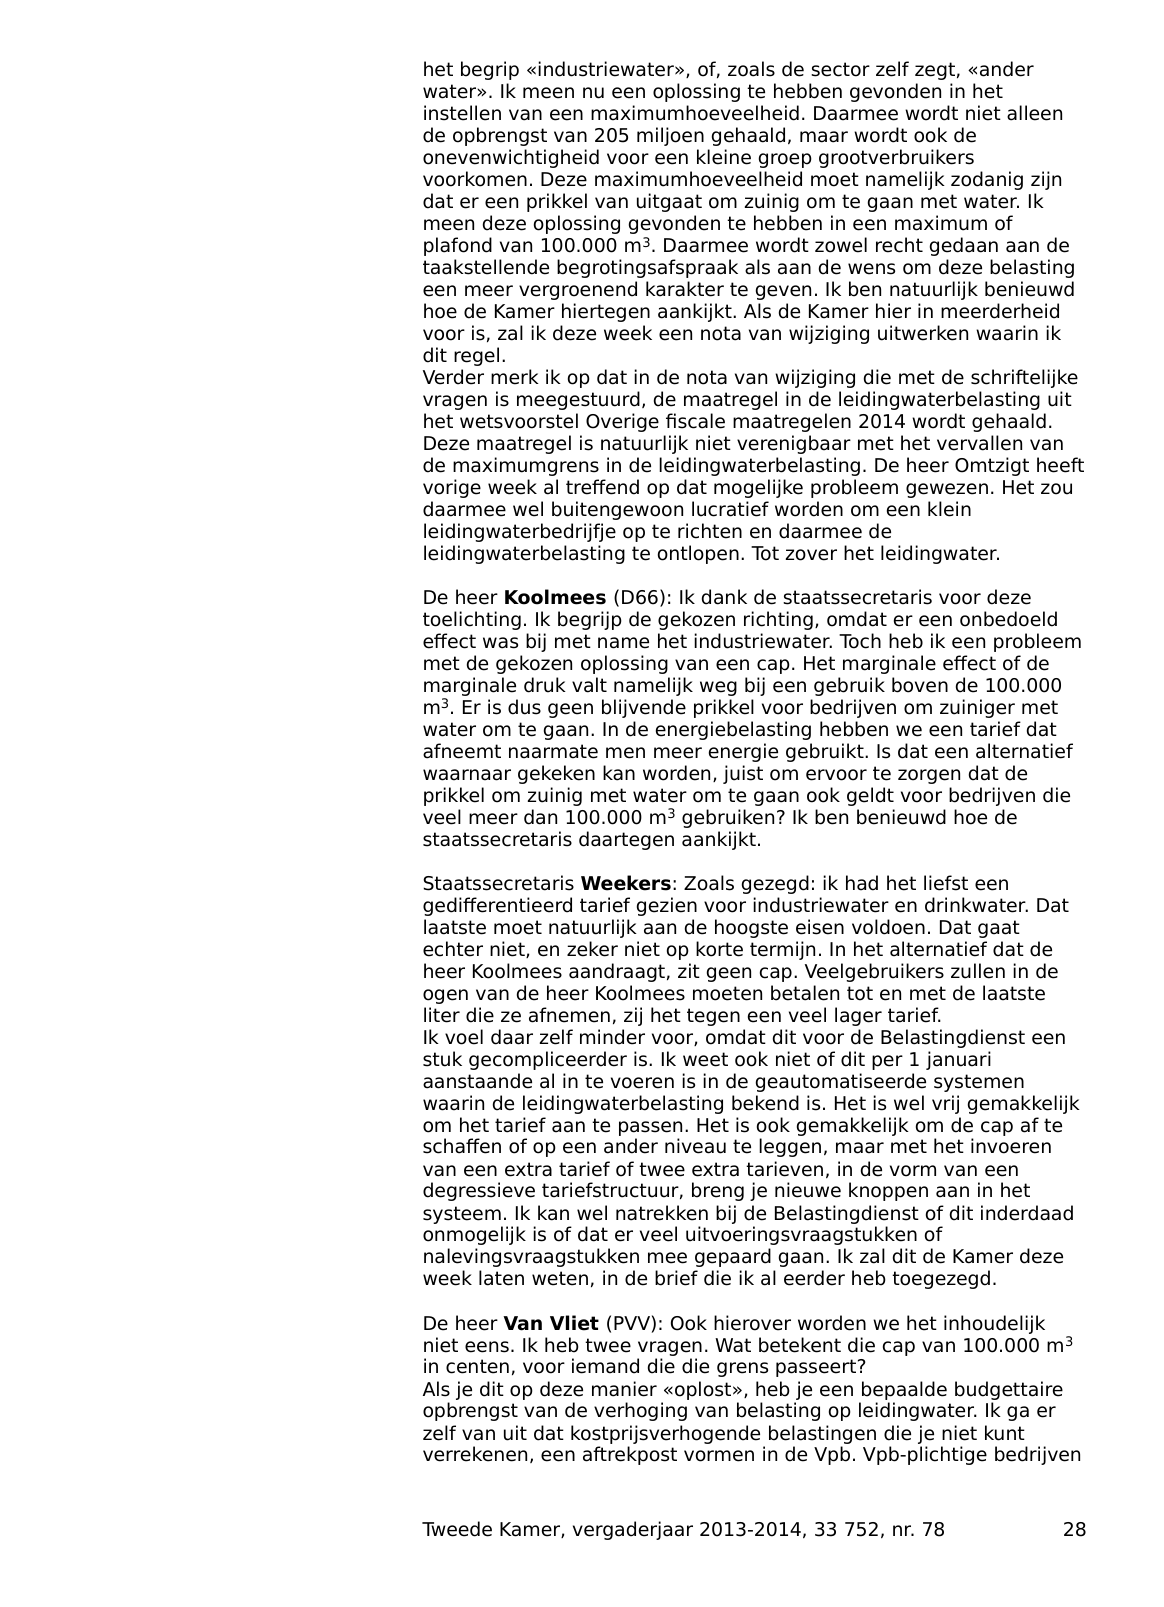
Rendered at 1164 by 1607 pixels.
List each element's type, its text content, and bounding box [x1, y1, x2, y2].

text Verder merk ik op dat in de nota van wijziging die met de schriftelijke vragen is meegestuurd, de maatregel in de leidingwaterbelasting uit het wetsvoorstel Overige fiscale maatregelen 2014 wordt gehaald. Deze maatregel is natuurlijk niet verenigbaar met het vervallen van de maximumgrens in de leidingwaterbelasting. De heer Omtzigt heeft vorige week al treffend op dat mogelijke probleem gewezen. Het zou daarmee wel buitengewoon lucratief worden om een klein leidingwaterbedrijfje op te richten en daarmee de leidingwaterbelasting te ontlopen. Tot zover het leidingwater. [422, 367, 1087, 564]
text Als je dit op deze manier «oplost», heb je een bepaalde budgettaire opbrengst van de verhoging van belasting op leidingwater. Ik ga er zelf van uit dat kostprijsverhogende belastingen die je niet kunt verrekenen, een aftrekpost vormen in de Vpb. Vpb-plichtige bedrijven [422, 1378, 1087, 1466]
text Staatssecretaris Weekers: Zoals gezegd: ik had het liefst een gedifferentieerd tarief gezien voor industriewater en drinkwater. Dat laatste moet natuurlijk aan de hoogste eisen voldoen. Dat gaat echter niet, en zeker niet op korte termijn. In het alternatief dat de heer Koolmees aandraagt, zit geen cap. Veelgebruikers zullen in de ogen van de heer Koolmees moeten betalen tot en met de laatste liter die ze afnemen, zij het tegen een veel lager tarief. [422, 873, 1087, 1027]
text Ik voel daar zelf minder voor, omdat dit voor de Belastingdienst een stuk gecompliceerder is. Ik weet ook niet of dit per 1 januari aanstaande al in te voeren is in de geautomatiseerde systemen waarin de leidingwaterbelasting bekend is. Het is wel vrij gemakkelijk om het tarief aan te passen. Het is ook gemakkelijk om de cap af te schaffen of op een ander niveau te leggen, maar met het invoeren van een extra tarief of twee extra tarieven, in de vorm van een degressieve tariefstructuur, breng je nieuwe knoppen aan in het systeem. Ik kan wel natrekken bij de Belastingdienst of dit inderdaad onmogelijk is of dat er veel uitvoeringsvraagstukken of nalevingsvraagstukken mee gepaard gaan. Ik zal dit de Kamer deze week laten weten, in de brief die ik al eerder heb toegezegd. [422, 1027, 1087, 1290]
text De heer Van Vliet (PVV): Ook hierover worden we het inhoudelijk niet eens. Ik heb twee vragen. Wat betekent die cap van 100.000 m3 in centen, voor iemand die die grens passeert? [422, 1312, 1087, 1378]
text het begrip «industriewater», of, zoals de sector zelf zegt, «ander water». Ik meen nu een oplossing te hebben gevonden in het instellen van een maximumhoeveelheid. Daarmee wordt niet alleen de opbrengst van 205 miljoen gehaald, maar wordt ook de onevenwichtigheid voor een kleine groep grootverbruikers voorkomen. Deze maximumhoeveelheid moet namelijk zodanig zijn dat er een prikkel van uitgaat om zuinig om te gaan met water. Ik meen deze oplossing gevonden te hebben in een maximum of plafond van 100.000 m3. Daarmee wordt zowel recht gedaan aan de taakstellende begrotingsafspraak als aan de wens om deze belasting een meer vergroenend karakter te geven. Ik ben natuurlijk benieuwd hoe de Kamer hiertegen aankijkt. Als de Kamer hier in meerderheid voor is, zal ik deze week een nota van wijziging uitwerken waarin ik dit regel. [422, 59, 1087, 367]
text De heer Koolmees (D66): Ik dank de staatssecretaris voor deze toelichting. Ik begrijp de gekozen richting, omdat er een onbedoeld effect was bij met name het industriewater. Toch heb ik een probleem met de gekozen oplossing van een cap. Het marginale effect of de marginale druk valt namelijk weg bij een gebruik boven de 100.000 m3. Er is dus geen blijvende prikkel voor bedrijven om zuiniger met water om te gaan. In de energiebelasting hebben we een tarief dat afneemt naarmate men meer energie gebruikt. Is dat een alternatief waarnaar gekeken kan worden, juist om ervoor te zorgen dat de prikkel om zuinig met water om te gaan ook geldt voor bedrijven die veel meer dan 100.000 m3 gebruiken? Ik ben benieuwd hoe de staatssecretaris daartegen aankijkt. [422, 587, 1087, 851]
